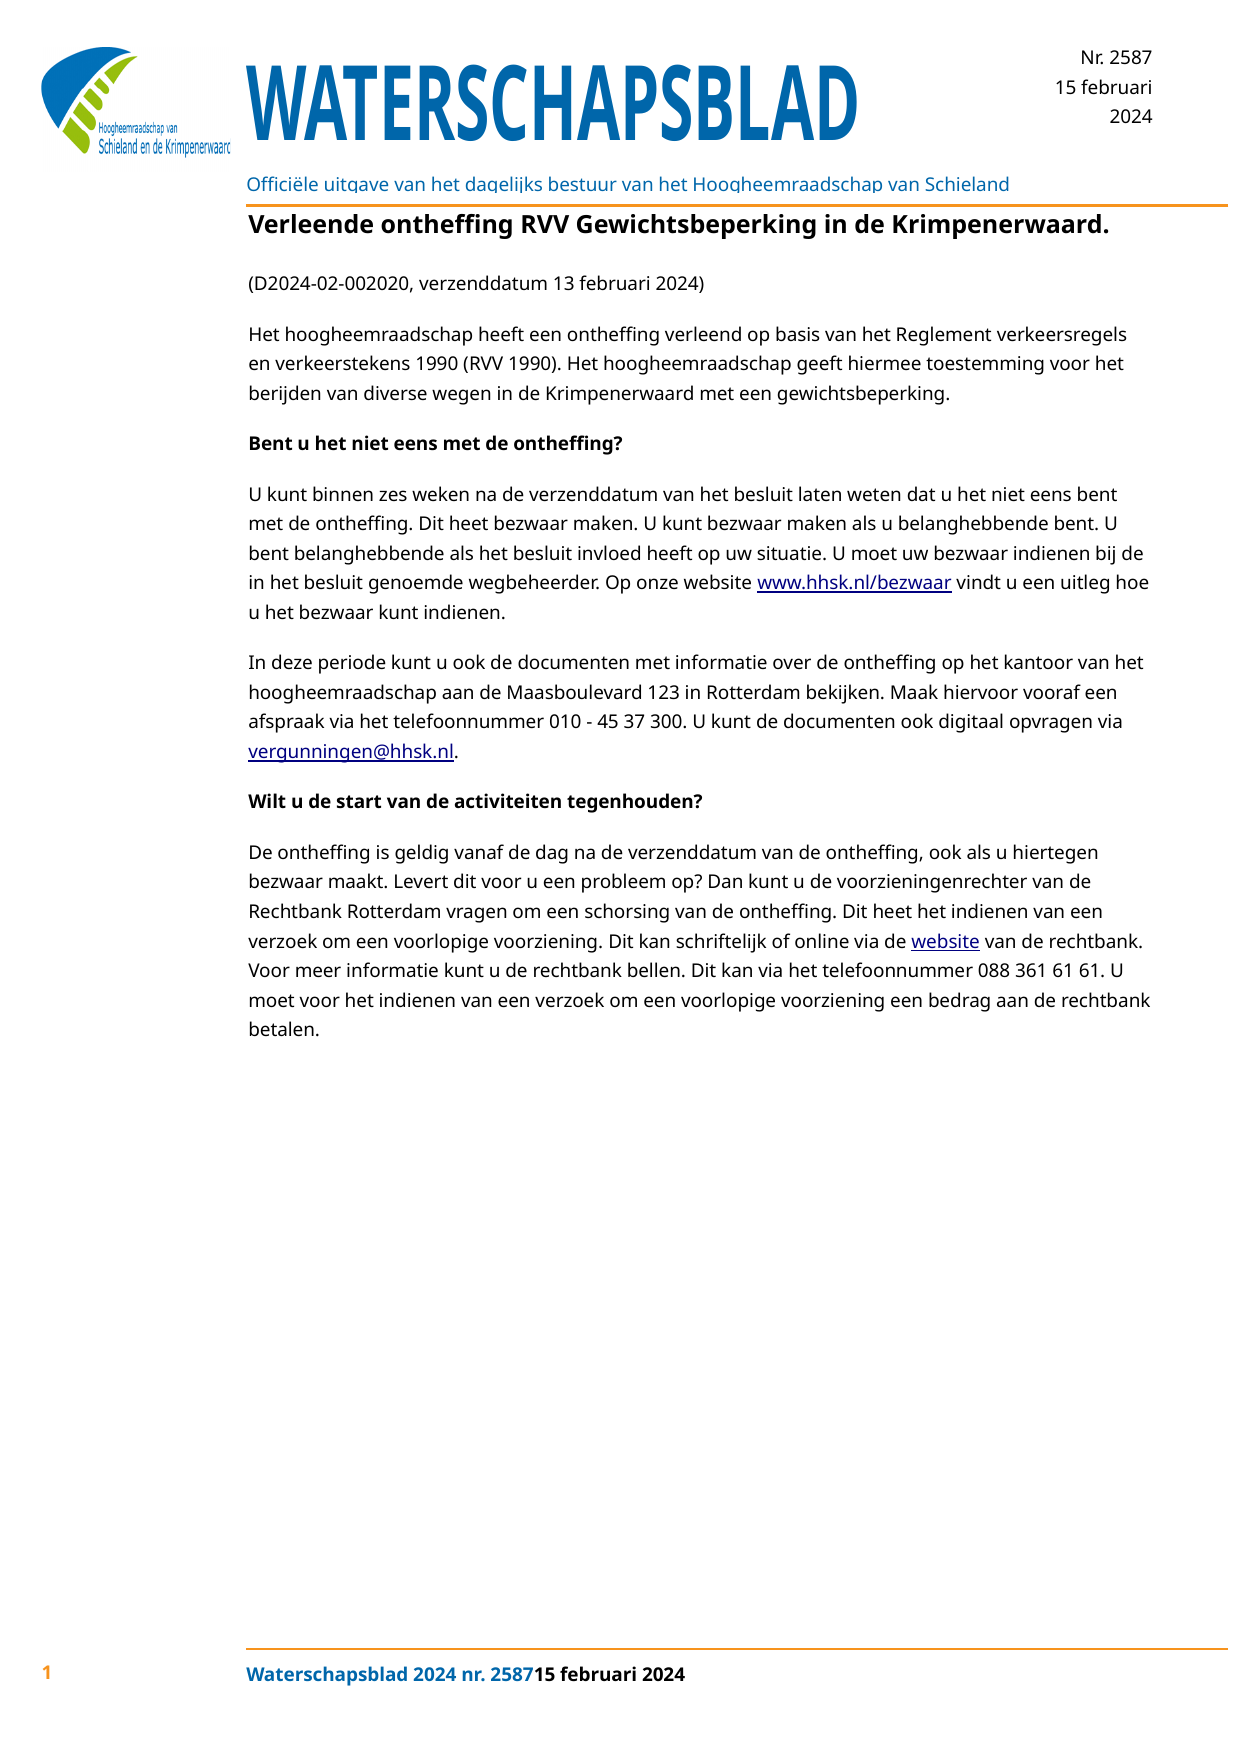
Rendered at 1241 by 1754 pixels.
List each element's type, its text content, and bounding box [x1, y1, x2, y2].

text Het hoogheemraadschap heeft een ontheffing verleend op basis van het Reglement verkeersregels en verkeerstekens 1990 (RVV 1990). Het hoogheemraadschap geeft hiermee toestemming voor het berijden van diverse wegen in de Krimpenerwaard met een gewichtsbeperking. [248, 321, 1152, 406]
text (D2024-02-002020, verzenddatum 13 februari 2024) [248, 270, 1152, 296]
text U kunt binnen zes weken na de verzenddatum van het besluit laten weten dat u het niet eens bent met de ontheffing. Dit heet bezwaar maken. U kunt bezwaar maken als u belanghebbende bent. U bent belanghebbende als het besluit invloed heeft op uw situatie. U moet uw bezwaar indienen bij de in het besluit genoemde wegbeheerder. Op onze website www.hhsk.nl/bezwaar vindt u een uitleg hoe u het bezwaar kunt indienen. [248, 481, 1152, 625]
text Wilt u de start van de activiteiten tegenhouden? [248, 789, 1152, 814]
picture [41, 47, 231, 172]
text Bent u het niet eens met de ontheffing? [248, 430, 1152, 456]
text De ontheffing is geldig vanaf de dag na de verzenddatum van de ontheffing, ook als u hiertegen bezwaar maakt. Levert dit voor u een probleem op? Dan kunt u de voorzieningenrechter van de Rechtbank Rotterdam vragen om een schorsing van de ontheffing. Dit heet het indienen van een verzoek om een voorlopige voorziening. Dit kan schriftelijk of online via de website van de rechtbank. Voor meer informatie kunt u de rechtbank bellen. Dit kan via het telefoonnummer 088 361 61 61. U moet voor het indienen van een verzoek om een voorlopige voorziening een bedrag aan de rechtbank betalen. [248, 839, 1152, 1042]
text Verleende ontheffing RVV Gewichtsbeperking in de Krimpenerwaard. [248, 207, 1152, 241]
text In deze periode kunt u ook de documenten met informatie over de ontheffing op het kantoor van het hoogheemraadschap aan de Maasboulevard 123 in Rotterdam bekijken. Maak hiervoor vooraf een afspraak via het telefoonnummer 010 - 45 37 300. U kunt de documenten ook digitaal opvragen via vergunningen@hhsk.nl. [248, 649, 1152, 764]
